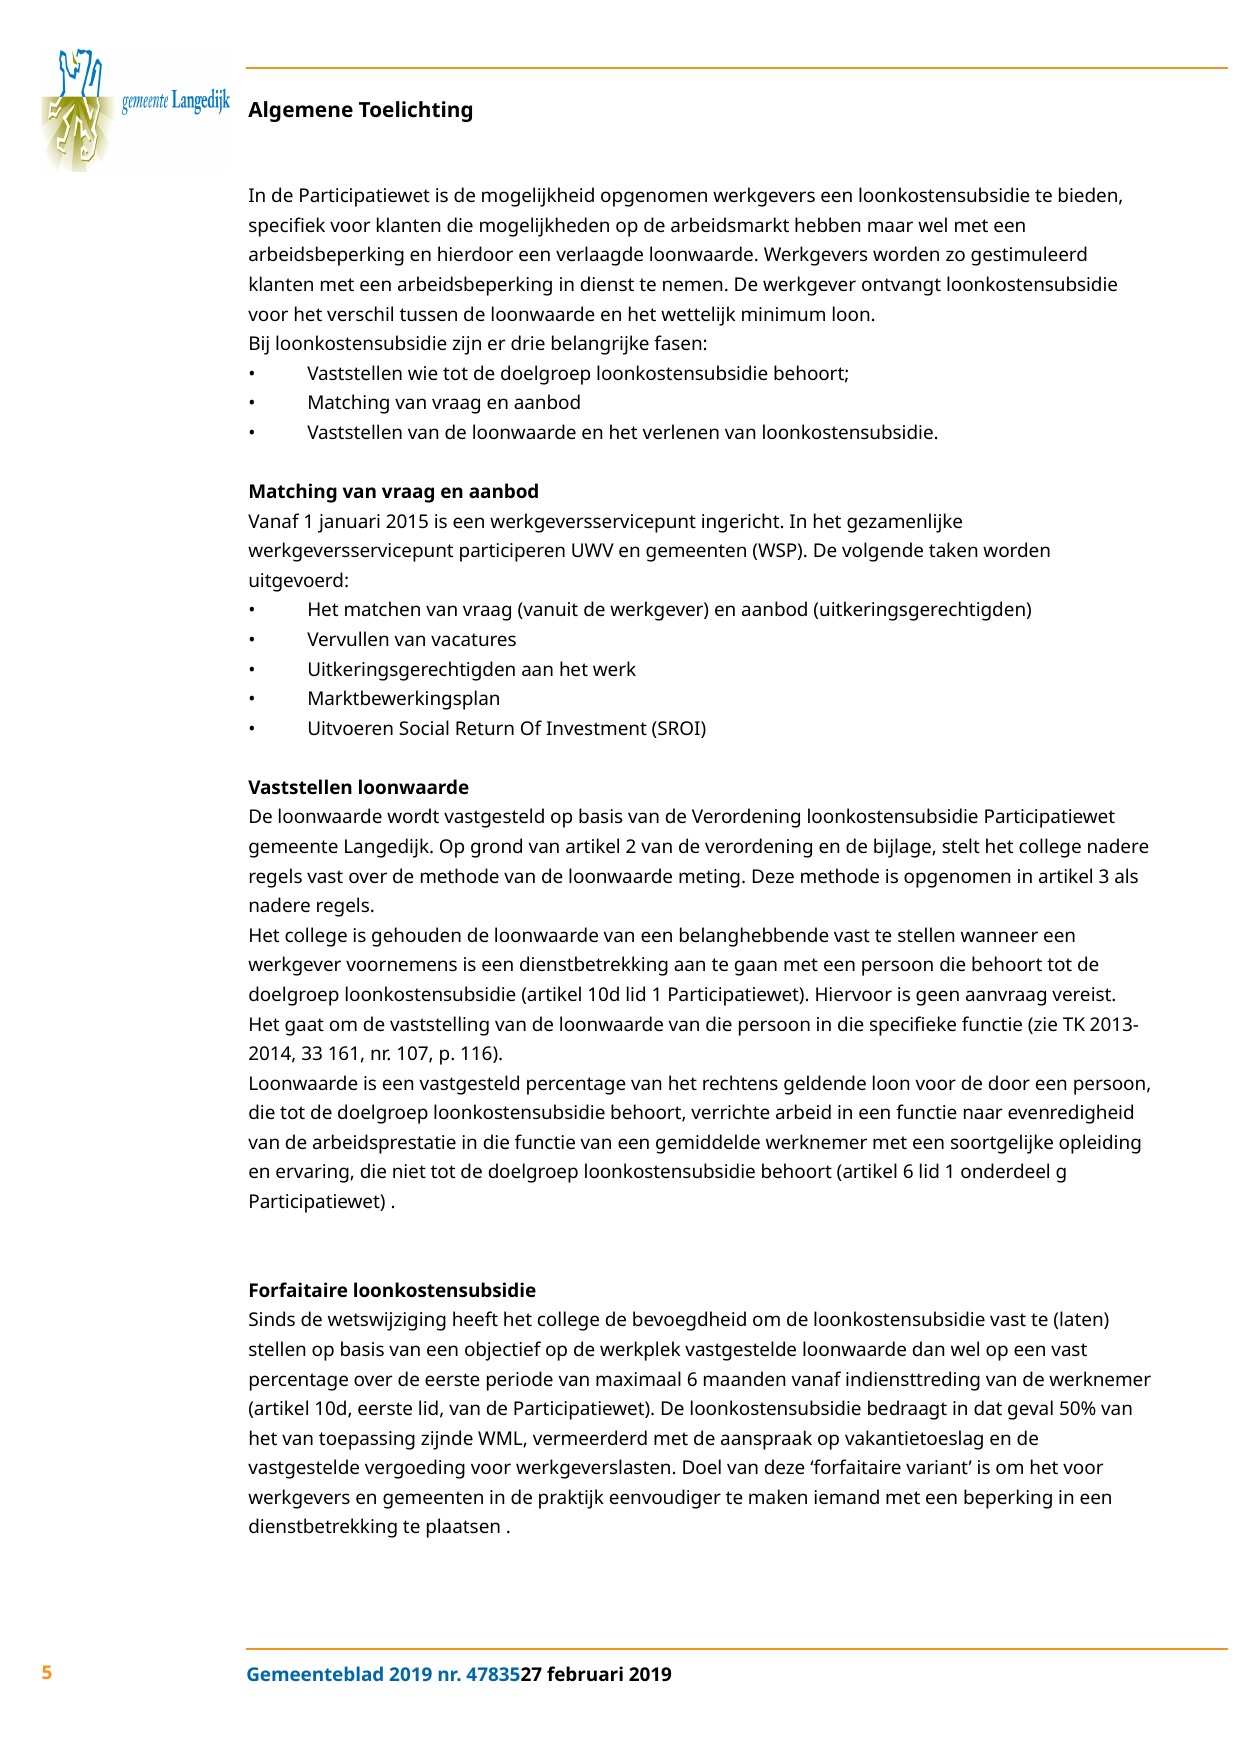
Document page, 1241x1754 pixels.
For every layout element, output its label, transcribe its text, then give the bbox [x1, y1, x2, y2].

text Vanaf 1 januari 2015 is een werkgeversservicepunt ingericht. In het gezamenlijke werkgeversservicepunt participeren UWV en gemeenten (WSP). De volgende taken worden uitgevoerd: [248, 508, 1152, 593]
picture [41, 47, 231, 172]
text Bij loonkostensubsidie zijn er drie belangrijke fasen: [248, 330, 1152, 356]
list Matching van vraag en aanbod [248, 389, 1152, 415]
text Loonwaarde is een vastgesteld percentage van het rechtens geldende loon voor de door een persoon, die tot de doelgroep loonkostensubsidie behoort, verrichte arbeid in een functie naar evenredigheid van de arbeidsprestatie in die functie van een gemiddelde werknemer met een soortgelijke opleiding en ervaring, die niet tot de doelgroep loonkostensubsidie behoort (artikel 6 lid 1 onderdeel g Participatiewet) . [248, 1070, 1152, 1214]
list Het matchen van vraag (vanuit de werkgever) en aanbod (uitkeringsgerechtigden) [248, 597, 1152, 622]
list Vaststellen wie tot de doelgroep loonkostensubsidie behoort; [248, 360, 1152, 386]
list Vaststellen van de loonwaarde en het verlenen van loonkostensubsidie. [248, 419, 1152, 445]
list Uitvoeren Social Return Of Investment (SROI) [248, 715, 1152, 741]
text De loonwaarde wordt vastgesteld op basis van de Verordening loonkostensubsidie Participatiewet gemeente Langedijk. Op grond van artikel 2 van de verordening en de bijlage, stelt het college nadere regels vast over de methode van de loonwaarde meting. Deze methode is opgenomen in artikel 3 als nadere regels. [248, 804, 1152, 918]
text Vaststellen loonwaarde [248, 774, 1152, 800]
list Vervullen van vacatures [248, 626, 1152, 652]
text Forfaitaire loonkostensubsidie [248, 1277, 1152, 1303]
text Het college is gehouden de loonwaarde van een belanghebbende vast te stellen wanneer een werkgever voornemens is een dienstbetrekking aan te gaan met een persoon die behoort tot de doelgroep loonkostensubsidie (artikel 10d lid 1 Participatiewet). Hiervoor is geen aanvraag vereist. Het gaat om de vaststelling van de loonwaarde van die persoon in die specifieke functie (zie TK 2013-2014, 33 161, nr. 107, p. 116). [248, 922, 1152, 1066]
text Matching van vraag en aanbod [248, 478, 1152, 504]
text Sinds de wetswijziging heeft het college de bevoegdheid om de loonkostensubsidie vast te (laten) stellen op basis van een objectief op de werkplek vastgestelde loonwaarde dan wel op een vast percentage over de eerste periode van maximaal 6 maanden vanaf indiensttreding van de werknemer (artikel 10d, eerste lid, van de Participatiewet). De loonkostensubsidie bedraagt in dat geval 50% van het van toepassing zijnde WML, vermeerderd met de aanspraak op vakantietoeslag en de vastgestelde vergoeding voor werkgeverslasten. Doel van deze ‘forfaitaire variant’ is om het voor werkgevers en gemeenten in de praktijk eenvoudiger te maken iemand met een beperking in een dienstbetrekking te plaatsen . [248, 1307, 1152, 1539]
text Algemene Toelichting [248, 95, 1152, 123]
list Uitkeringsgerechtigden aan het werk [248, 656, 1152, 682]
list Marktbewerkingsplan [248, 685, 1152, 711]
text In de Participatiewet is de mogelijkheid opgenomen werkgevers een loonkostensubsidie te bieden, specifiek voor klanten die mogelijkheden op de arbeidsmarkt hebben maar wel met een arbeidsbeperking en hierdoor een verlaagde loonwaarde. Werkgevers worden zo gestimuleerd klanten met een arbeidsbeperking in dienst te nemen. De werkgever ontvangt loonkostensubsidie voor het verschil tussen de loonwaarde en het wettelijk minimum loon. [248, 182, 1152, 327]
